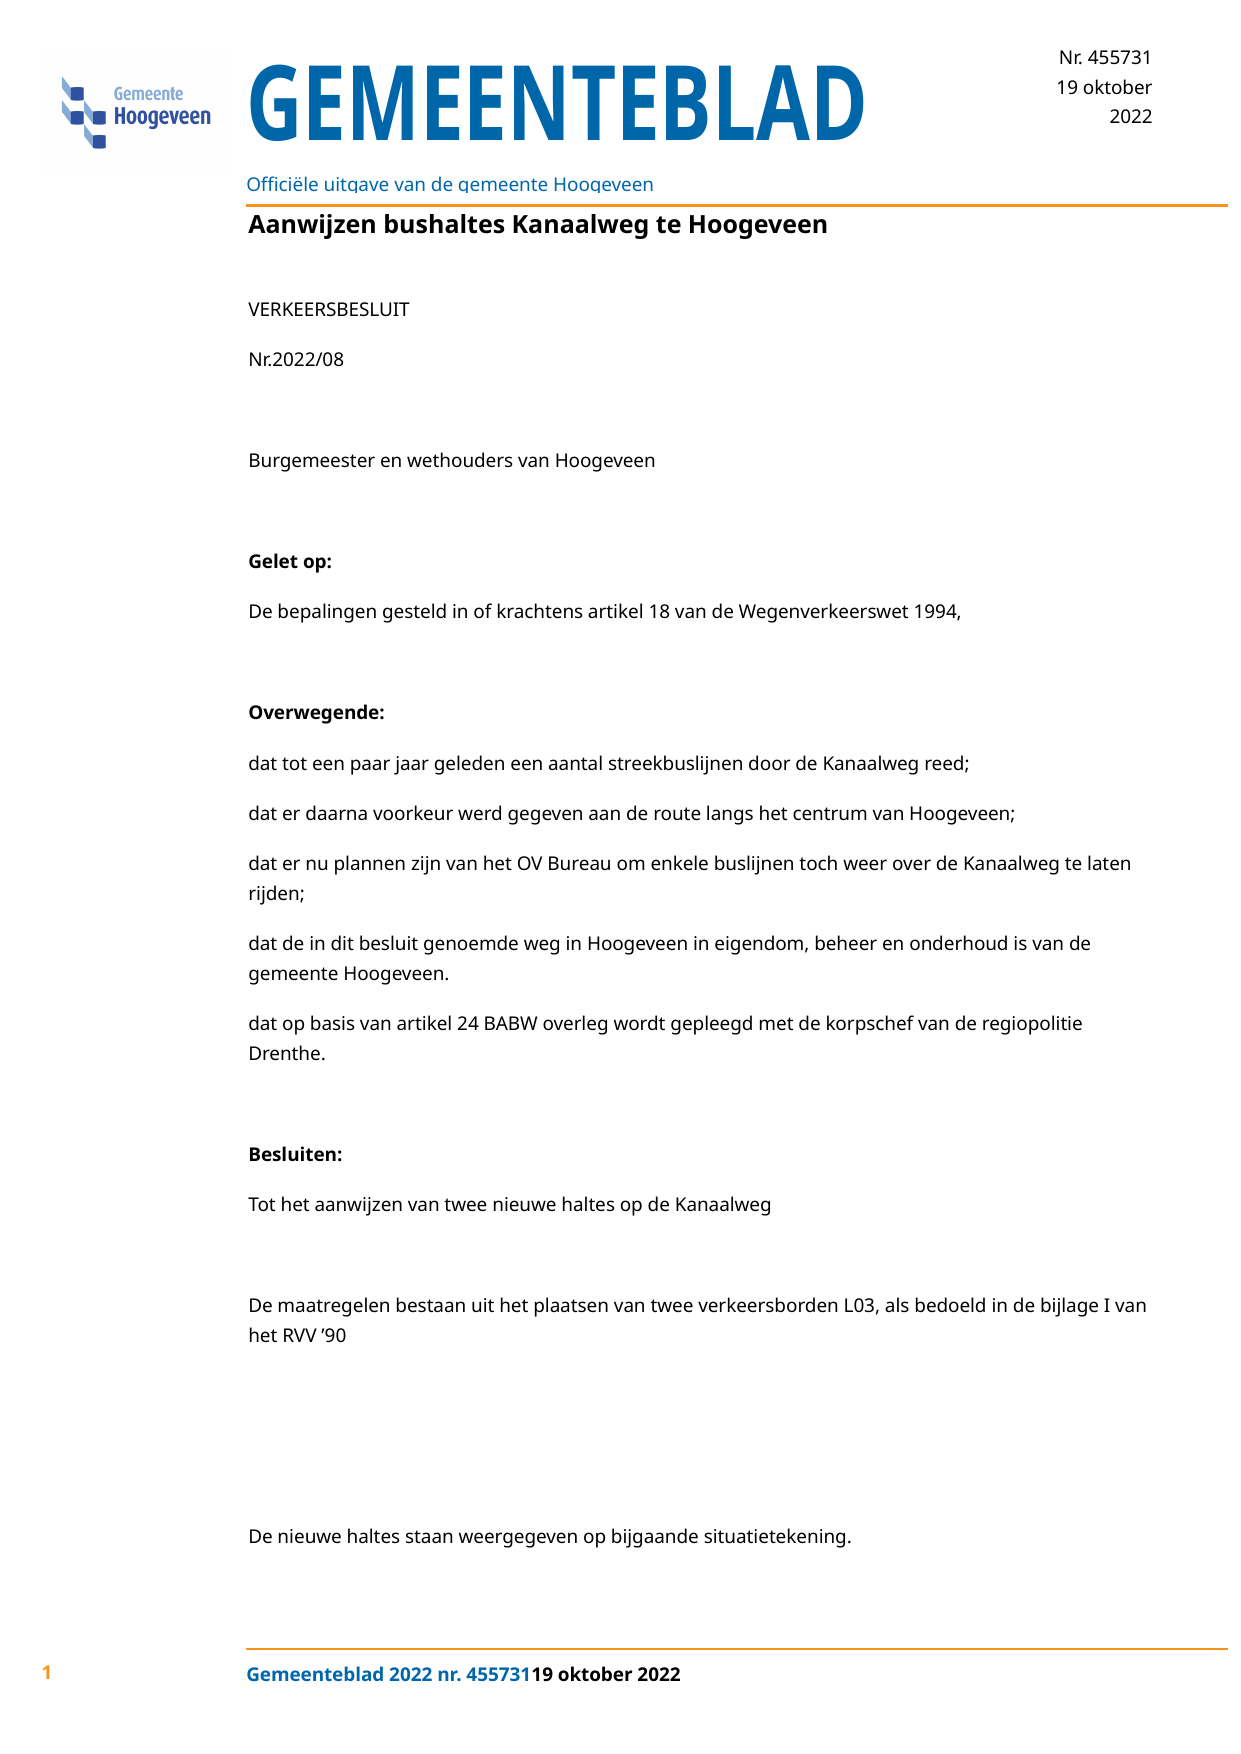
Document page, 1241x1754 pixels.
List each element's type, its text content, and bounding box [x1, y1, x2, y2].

text dat er nu plannen zijn van het OV Bureau om enkele buslijnen toch weer over de Kanaalweg te laten rijden; [248, 851, 1152, 906]
picture [41, 47, 231, 172]
text De bepalingen gesteld in of krachtens artikel 18 van de Wegenverkeerswet 1994, [248, 598, 1152, 624]
text VERKEERSBESLUIT [248, 296, 1152, 322]
text Aanwijzen bushaltes Kanaalweg te Hoogeveen [248, 207, 1152, 241]
text dat op basis van artikel 24 BABW overleg wordt gepleegd met de korpschef van de regiopolitie Drenthe. [248, 1011, 1152, 1066]
text De nieuwe haltes staan weergegeven op bijgaande situatietekening. [248, 1523, 1152, 1549]
text dat de in dit besluit genoemde weg in Hoogeveen in eigendom, beheer en onderhoud is van de gemeente Hoogeveen. [248, 931, 1152, 986]
text dat er daarna voorkeur werd gegeven aan de route langs het centrum van Hoogeveen; [248, 800, 1152, 826]
text De maatregelen bestaan uit het plaatsen van twee verkeersborden L03, als bedoeld in de bijlage I van het RVV ’90 [248, 1292, 1152, 1348]
text dat tot een paar jaar geleden een aantal streekbuslijnen door de Kanaalweg reed; [248, 750, 1152, 776]
text Gelet op: [248, 548, 1152, 574]
text Burgemeester en wethouders van Hoogeveen [248, 447, 1152, 473]
text Tot het aanwijzen van twee nieuwe haltes op de Kanaalweg [248, 1191, 1152, 1217]
text Nr.2022/08 [248, 346, 1152, 372]
text Overwegende: [248, 699, 1152, 725]
text Besluiten: [248, 1141, 1152, 1167]
